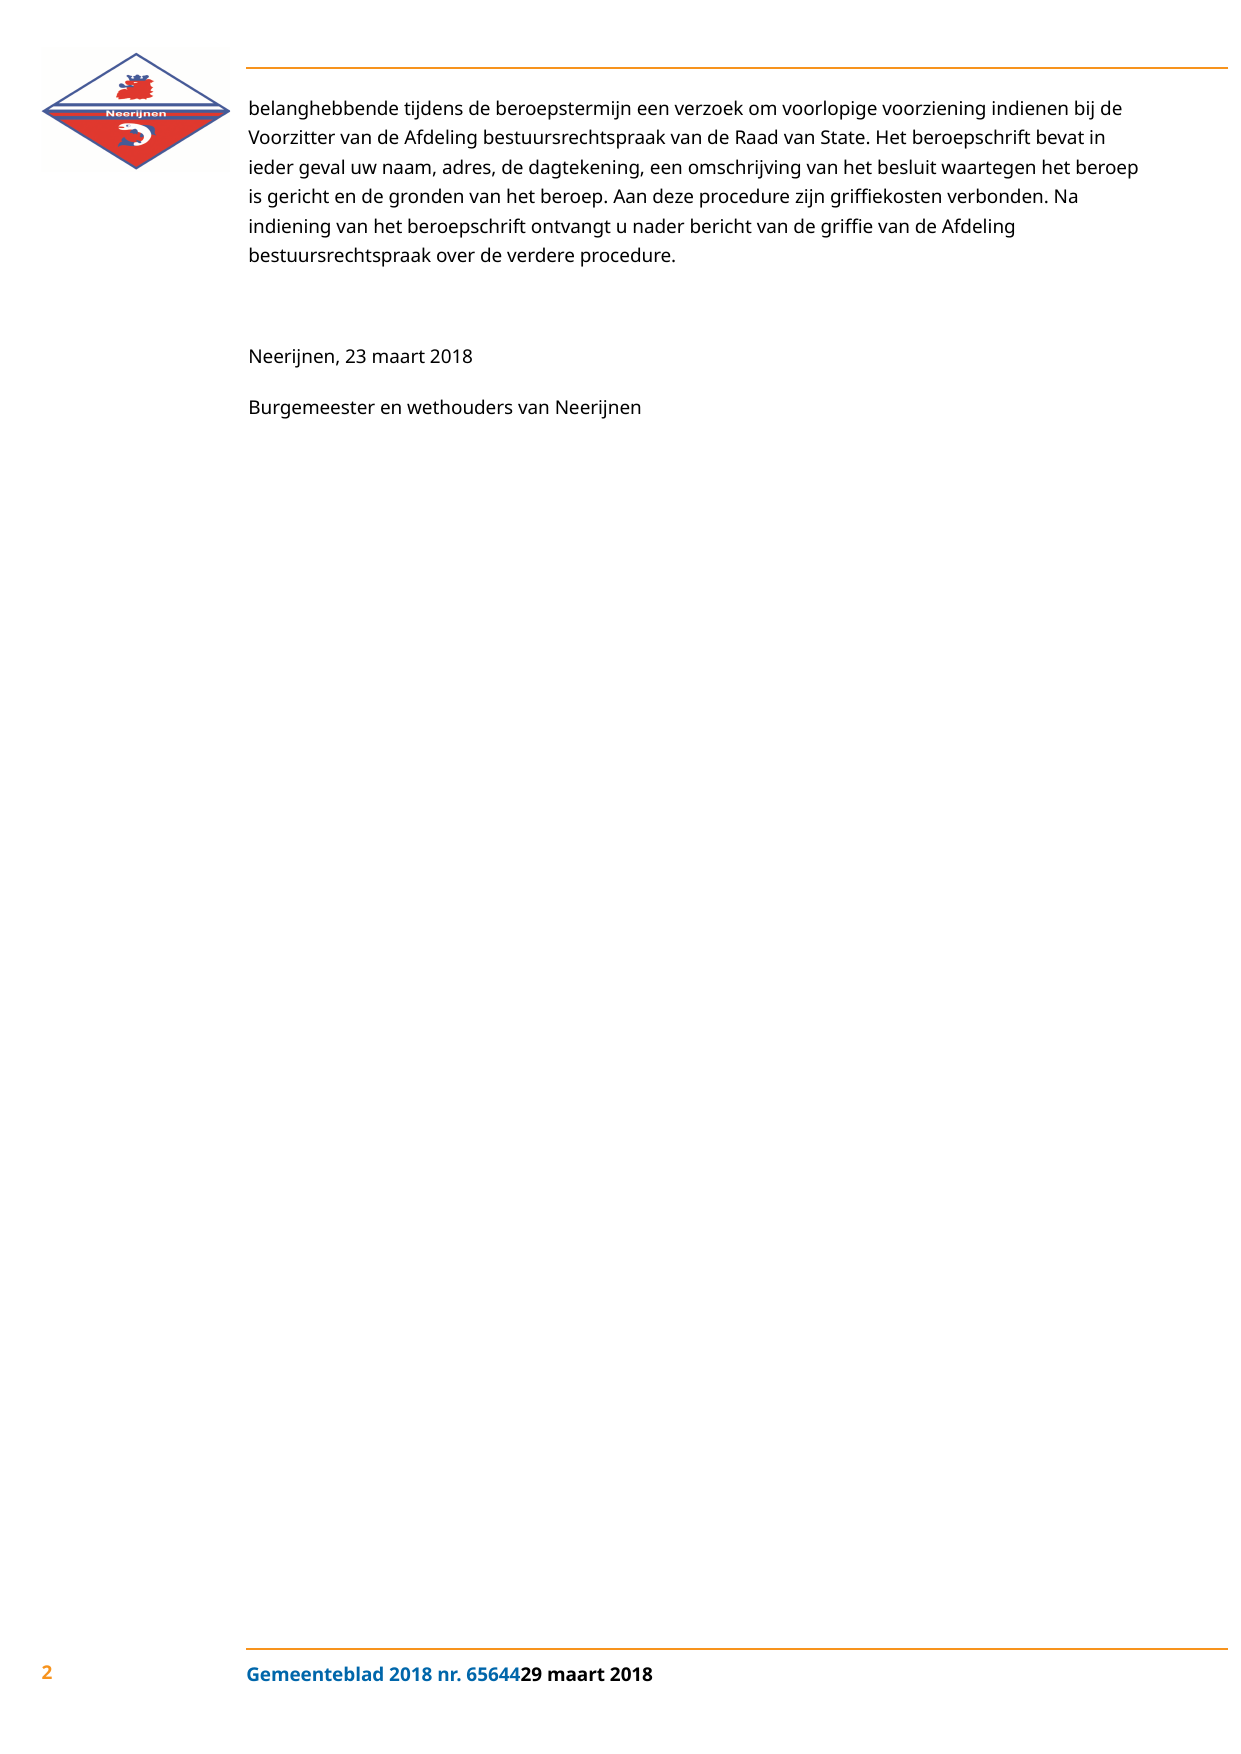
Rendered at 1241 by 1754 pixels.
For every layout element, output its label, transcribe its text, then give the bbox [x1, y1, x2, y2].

text Neerijnen, 23 maart 2018 [248, 343, 1152, 369]
text belanghebbende tijdens de beroepstermijn een verzoek om voorlopige voorziening indienen bij de Voorzitter van de Afdeling bestuursrechtspraak van de Raad van State. Het beroepschrift bevat in ieder geval uw naam, adres, de dagtekening, een omschrijving van het besluit waartegen het beroep is gericht en de gronden van het beroep. Aan deze procedure zijn griffiekosten verbonden. Na indiening van het beroepschrift ontvangt u nader bericht van de griffie van de Afdeling bestuursrechtspraak over de verdere procedure. [248, 95, 1152, 268]
text Burgemeester en wethouders van Neerijnen [248, 394, 1152, 420]
picture [41, 47, 231, 172]
